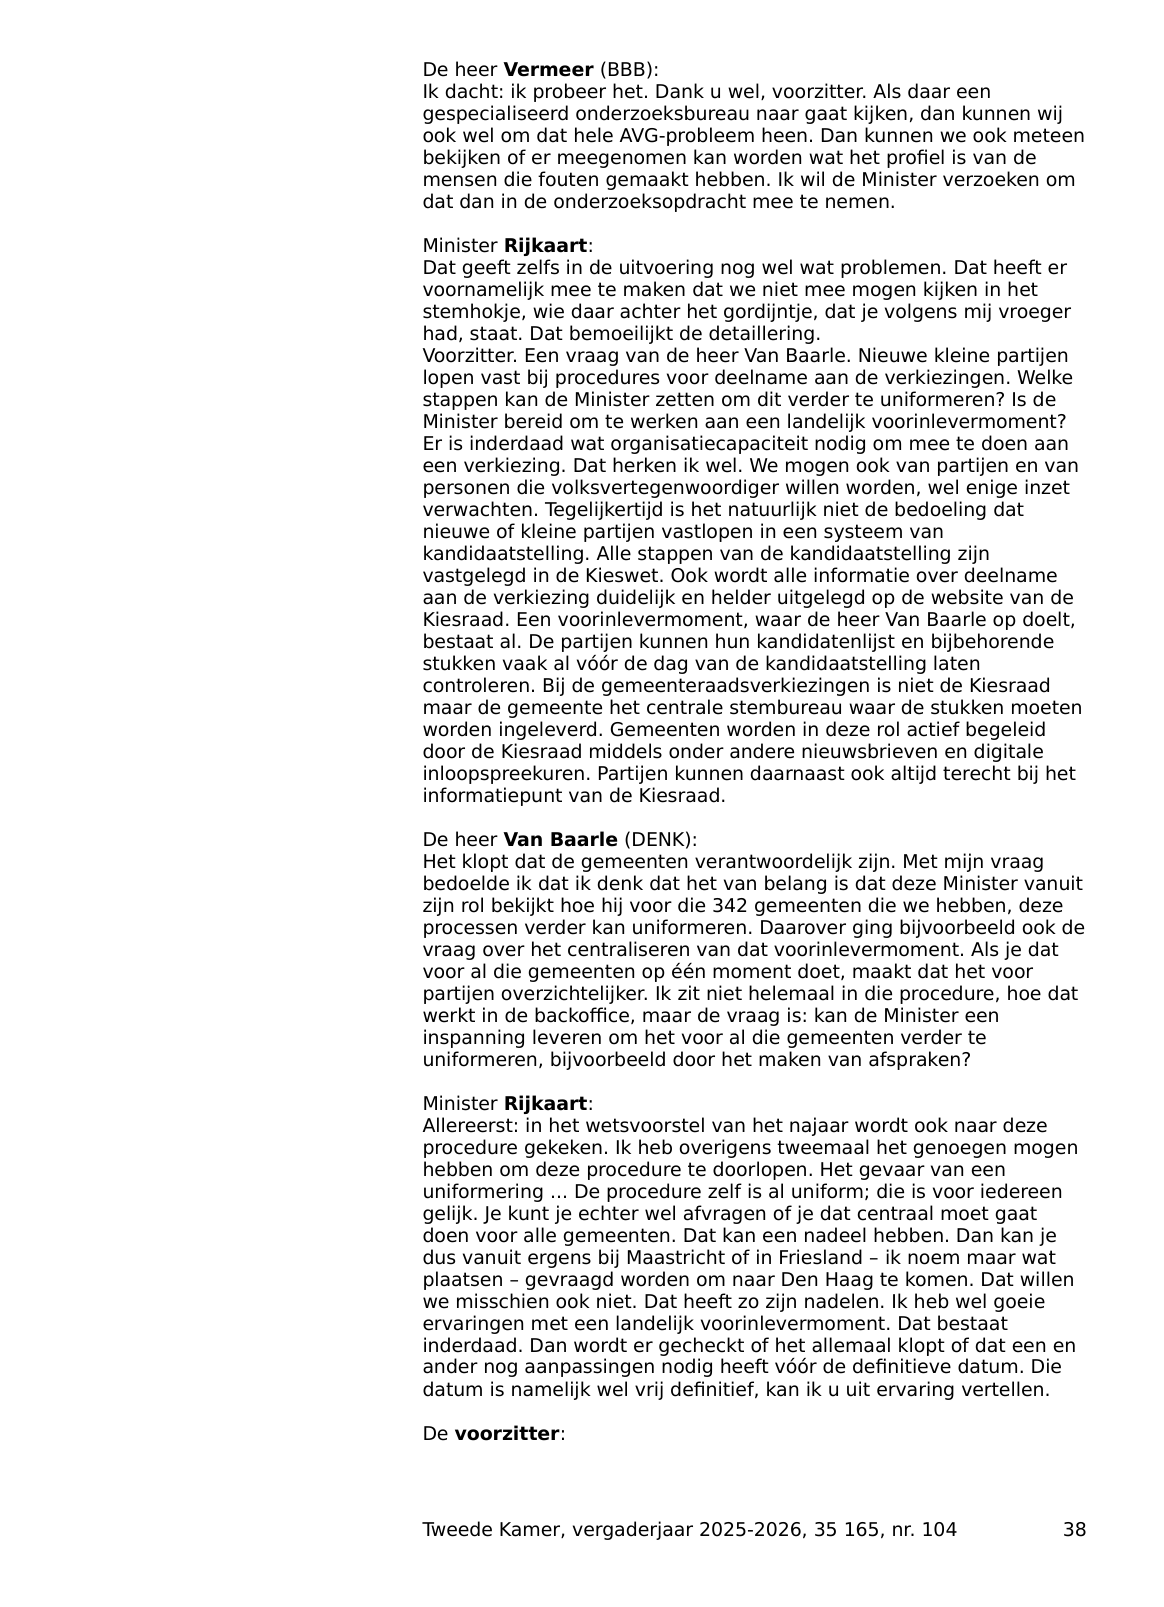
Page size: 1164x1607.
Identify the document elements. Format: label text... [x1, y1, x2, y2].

text Ik dacht: ik probeer het. Dank u wel, voorzitter. Als daar een gespecialiseerd onderzoeksbureau naar gaat kijken, dan kunnen wij ook wel om dat hele AVG-probleem heen. Dan kunnen we ook meteen bekijken of er meegenomen kan worden wat het profiel is van de mensen die fouten gemaakt hebben. Ik wil de Minister verzoeken om dat dan in de onderzoeksopdracht mee te nemen. [422, 81, 1087, 213]
text De heer Van Baarle (DENK): [422, 829, 1087, 851]
text Minister Rijkaart: [422, 235, 1087, 257]
text Voorzitter. Een vraag van de heer Van Baarle. Nieuwe kleine partijen lopen vast bij procedures voor deelname aan de verkiezingen. Welke stappen kan de Minister zetten om dit verder te uniformeren? Is de Minister bereid om te werken aan een landelijk voorinlevermoment? Er is inderdaad wat organisatiecapaciteit nodig om mee te doen aan een verkiezing. Dat herken ik wel. We mogen ook van partijen en van personen die volksvertegenwoordiger willen worden, wel enige inzet verwachten. Tegelijkertijd is het natuurlijk niet de bedoeling dat nieuwe of kleine partijen vastlopen in een systeem van kandidaatstelling. Alle stappen van de kandidaatstelling zijn vastgelegd in de Kieswet. Ook wordt alle informatie over deelname aan de verkiezing duidelijk en helder uitgelegd op de website van de Kiesraad. Een voorinlevermoment, waar de heer Van Baarle op doelt, bestaat al. De partijen kunnen hun kandidatenlijst en bijbehorende stukken vaak al vóór de dag van de kandidaatstelling laten controleren. Bij de gemeenteraadsverkiezingen is niet de Kiesraad maar de gemeente het centrale stembureau waar de stukken moeten worden ingeleverd. Gemeenten worden in deze rol actief begeleid door de Kiesraad middels onder andere nieuwsbrieven en digitale inloopspreekuren. Partijen kunnen daarnaast ook altijd terecht bij het informatiepunt van de Kiesraad. [422, 345, 1087, 807]
text Het klopt dat de gemeenten verantwoordelijk zijn. Met mijn vraag bedoelde ik dat ik denk dat het van belang is dat deze Minister vanuit zijn rol bekijkt hoe hij voor die 342 gemeenten die we hebben, deze processen verder kan uniformeren. Daarover ging bijvoorbeeld ook de vraag over het centraliseren van dat voorinlevermoment. Als je dat voor al die gemeenten op één moment doet, maakt dat het voor partijen overzichtelijker. Ik zit niet helemaal in die procedure, hoe dat werkt in de backoffice, maar de vraag is: kan de Minister een inspanning leveren om het voor al die gemeenten verder te uniformeren, bijvoorbeeld door het maken van afspraken? [422, 851, 1087, 1071]
text Dat geeft zelfs in de uitvoering nog wel wat problemen. Dat heeft er voornamelijk mee te maken dat we niet mee mogen kijken in het stemhokje, wie daar achter het gordijntje, dat je volgens mij vroeger had, staat. Dat bemoeilijkt de detaillering. [422, 257, 1087, 345]
text Allereerst: in het wetsvoorstel van het najaar wordt ook naar deze procedure gekeken. Ik heb overigens tweemaal het genoegen mogen hebben om deze procedure te doorlopen. Het gevaar van een uniformering ... De procedure zelf is al uniform; die is voor iedereen gelijk. Je kunt je echter wel afvragen of je dat centraal moet gaat doen voor alle gemeenten. Dat kan een nadeel hebben. Dan kan je dus vanuit ergens bij Maastricht of in Friesland – ik noem maar wat plaatsen – gevraagd worden om naar Den Haag te komen. Dat willen we misschien ook niet. Dat heeft zo zijn nadelen. Ik heb wel goeie ervaringen met een landelijk voorinlevermoment. Dat bestaat inderdaad. Dan wordt er gecheckt of het allemaal klopt of dat een en ander nog aanpassingen nodig heeft vóór de definitieve datum. Die datum is namelijk wel vrij definitief, kan ik u uit ervaring vertellen. [422, 1115, 1087, 1400]
text De voorzitter: [422, 1423, 1087, 1444]
text De heer Vermeer (BBB): [422, 59, 1087, 81]
text Minister Rijkaart: [422, 1093, 1087, 1115]
